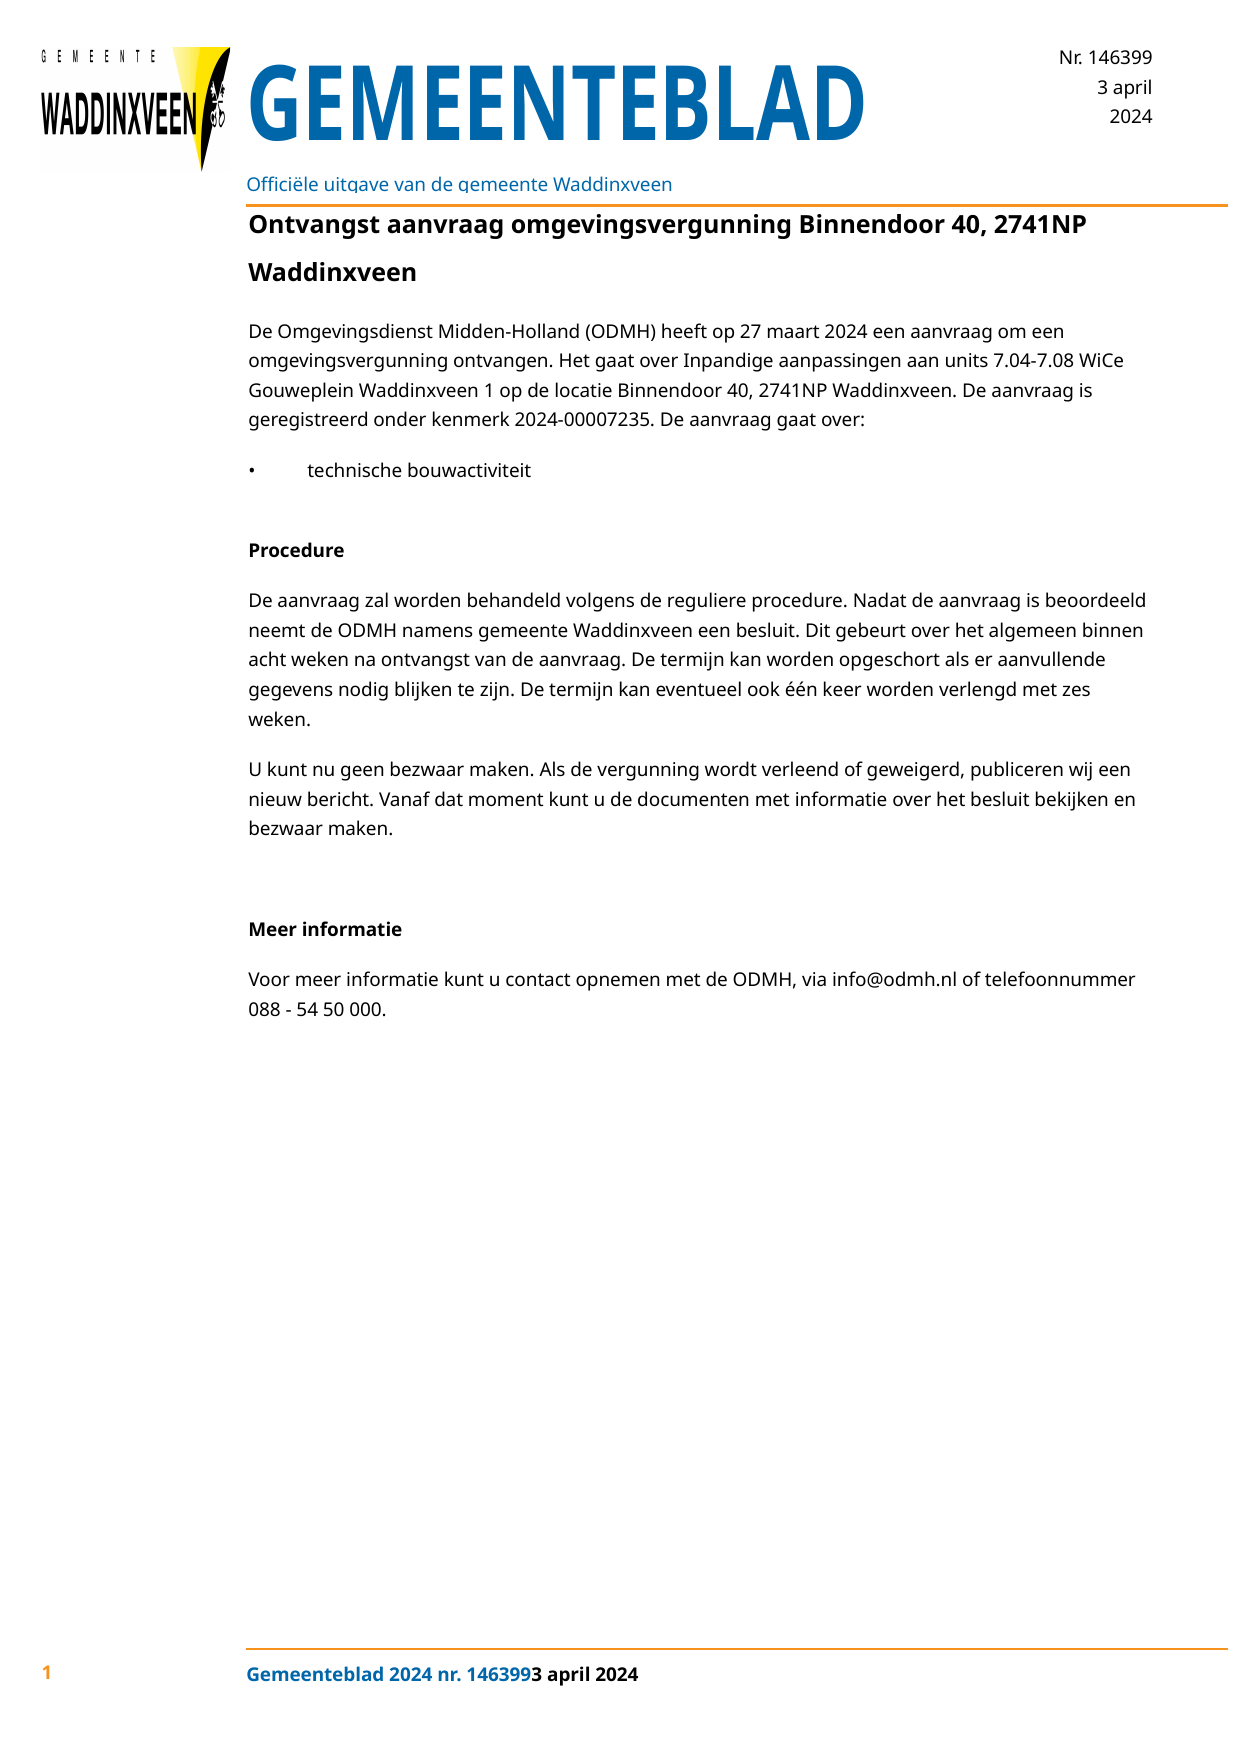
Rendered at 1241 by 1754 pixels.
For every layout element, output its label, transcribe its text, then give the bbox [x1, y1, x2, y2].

list technische bouwactiviteit [248, 457, 1152, 483]
text Voor meer informatie kunt u contact opnemen met de ODMH, via info@odmh.nl of telefoonnummer 088 - 54 50 000. [248, 967, 1152, 1022]
text Ontvangst aanvraag omgevingsvergunning Binnendoor 40, 2741NP Waddinxveen [248, 207, 1152, 288]
text De Omgevingsdienst Midden-Holland (ODMH) heeft op 27 maart 2024 een aanvraag om een omgevingsvergunning ontvangen. Het gaat over Inpandige aanpassingen aan units 7.04-7.08 WiCe Gouweplein Waddinxveen 1 op de locatie Binnendoor 40, 2741NP Waddinxveen. De aanvraag is geregistreerd onder kenmerk 2024-00007235. De aanvraag gaat over: [248, 318, 1152, 432]
text Procedure [248, 537, 1152, 563]
picture [41, 47, 231, 172]
text U kunt nu geen bezwaar maken. Als de vergunning wordt verleend of geweigerd, publiceren wij een nieuw bericht. Vanaf dat moment kunt u de documenten met informatie over het besluit bekijken en bezwaar maken. [248, 756, 1152, 841]
text De aanvraag zal worden behandeld volgens de reguliere procedure. Nadat de aanvraag is beoordeeld neemt de ODMH namens gemeente Waddinxveen een besluit. Dit gebeurt over het algemeen binnen acht weken na ontvangst van de aanvraag. De termijn kan worden opgeschort als er aanvullende gegevens nodig blijken te zijn. De termijn kan eventueel ook één keer worden verlengd met zes weken. [248, 587, 1152, 732]
text Meer informatie [248, 916, 1152, 942]
